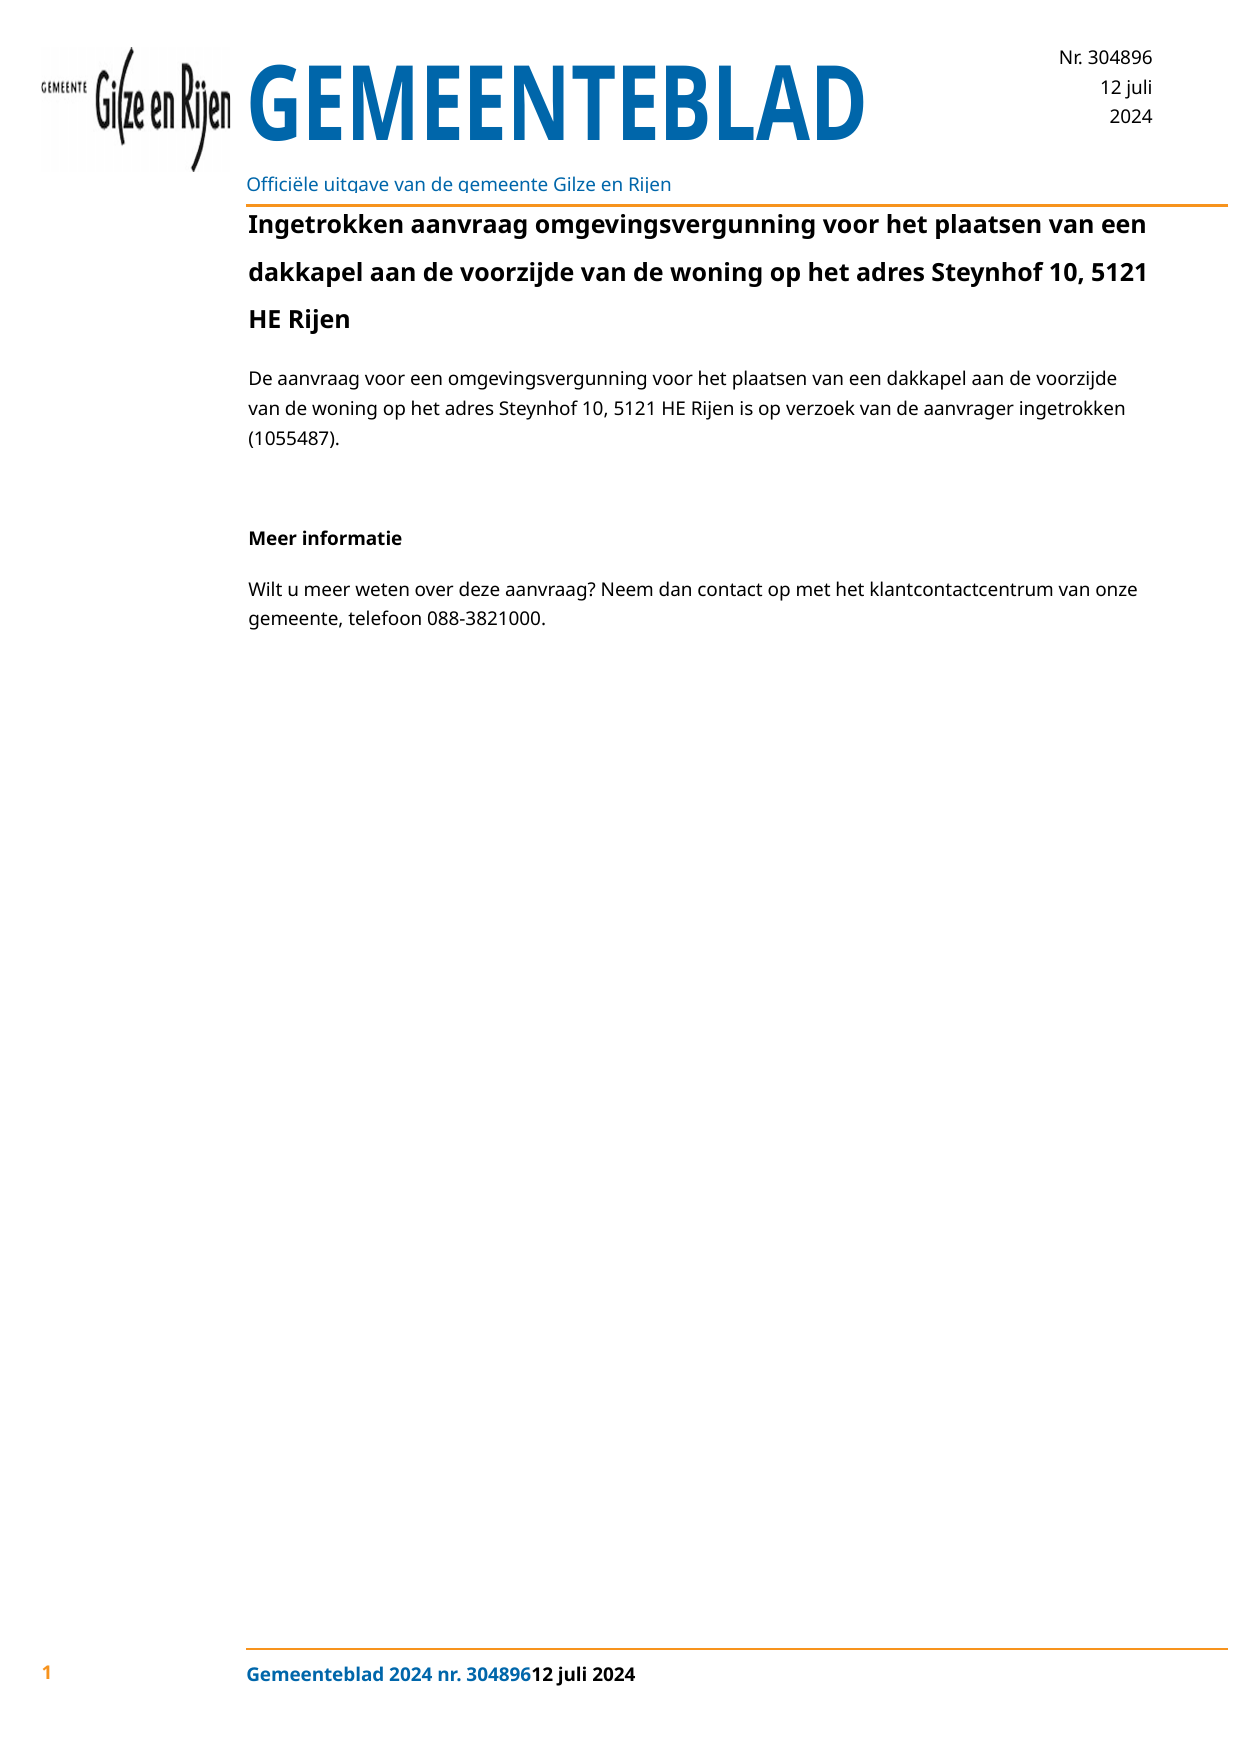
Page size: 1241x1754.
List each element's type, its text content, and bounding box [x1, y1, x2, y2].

text Ingetrokken aanvraag omgevingsvergunning voor het plaatsen van een dakkapel aan de voorzijde van de woning op het adres Steynhof 10, 5121 HE Rijen [248, 207, 1152, 336]
text Wilt u meer weten over deze aanvraag? Neem dan contact op met het klantcontactcentrum van onze gemeente, telefoon 088-3821000. [248, 576, 1152, 631]
text De aanvraag voor een omgevingsvergunning voor het plaatsen van een dakkapel aan de voorzijde van de woning op het adres Steynhof 10, 5121 HE Rijen is op verzoek van de aanvrager ingetrokken (1055487). [248, 366, 1152, 450]
picture [41, 47, 231, 172]
text Meer informatie [248, 526, 1152, 551]
